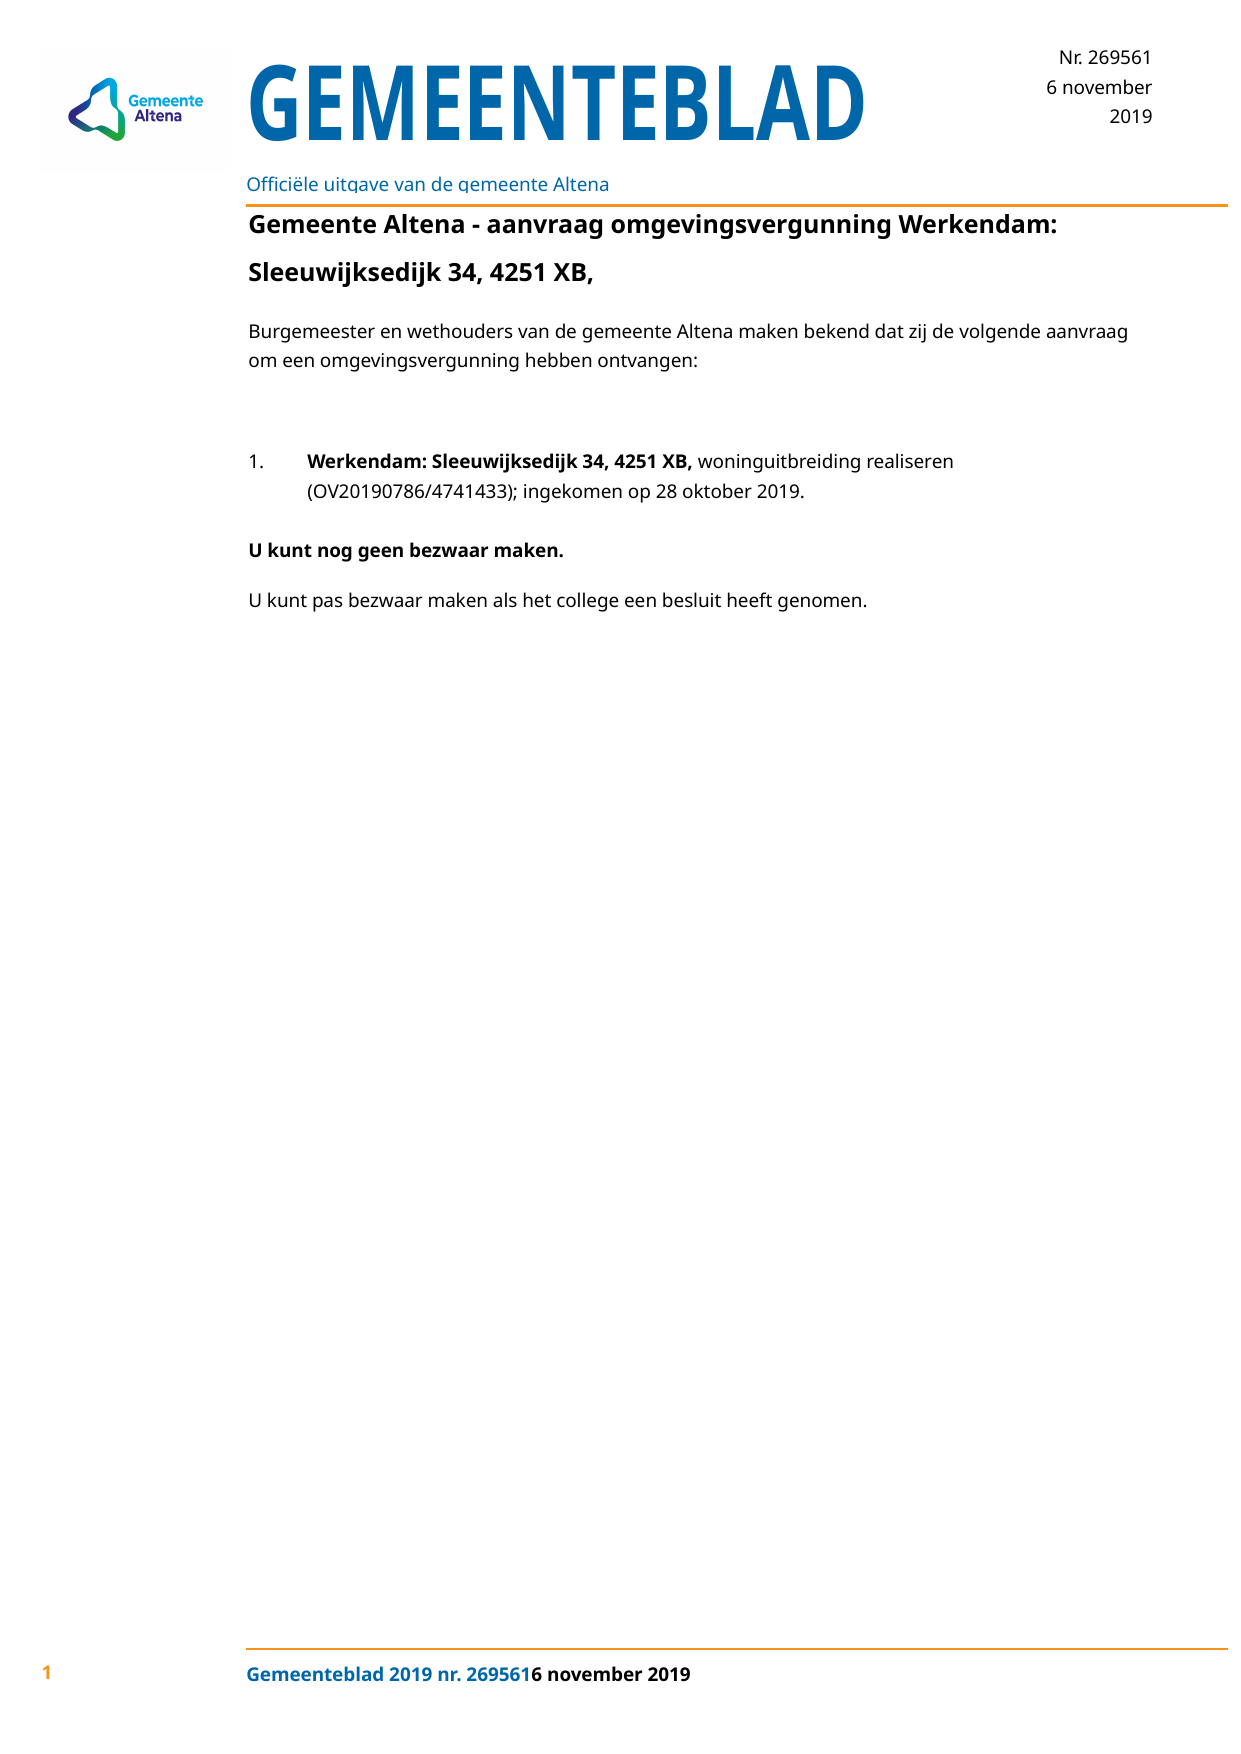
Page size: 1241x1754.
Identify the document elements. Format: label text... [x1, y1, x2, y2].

list Werkendam: Sleeuwijksedijk 34, 4251 XB, woninguitbreiding realiseren (OV20190786/4741433); ingekomen op 28 oktober 2019. [248, 448, 1152, 504]
picture [41, 47, 231, 172]
text U kunt pas bezwaar maken als het college een besluit heeft genomen. [248, 587, 1152, 613]
text Burgemeester en wethouders van de gemeente Altena maken bekend dat zij de volgende aanvraag om een omgevingsvergunning hebben ontvangen: [248, 318, 1152, 373]
text Gemeente Altena - aanvraag omgevingsvergunning Werkendam: Sleeuwijksedijk 34, 4251 XB, [248, 207, 1152, 288]
text U kunt nog geen bezwaar maken. [248, 537, 1152, 563]
